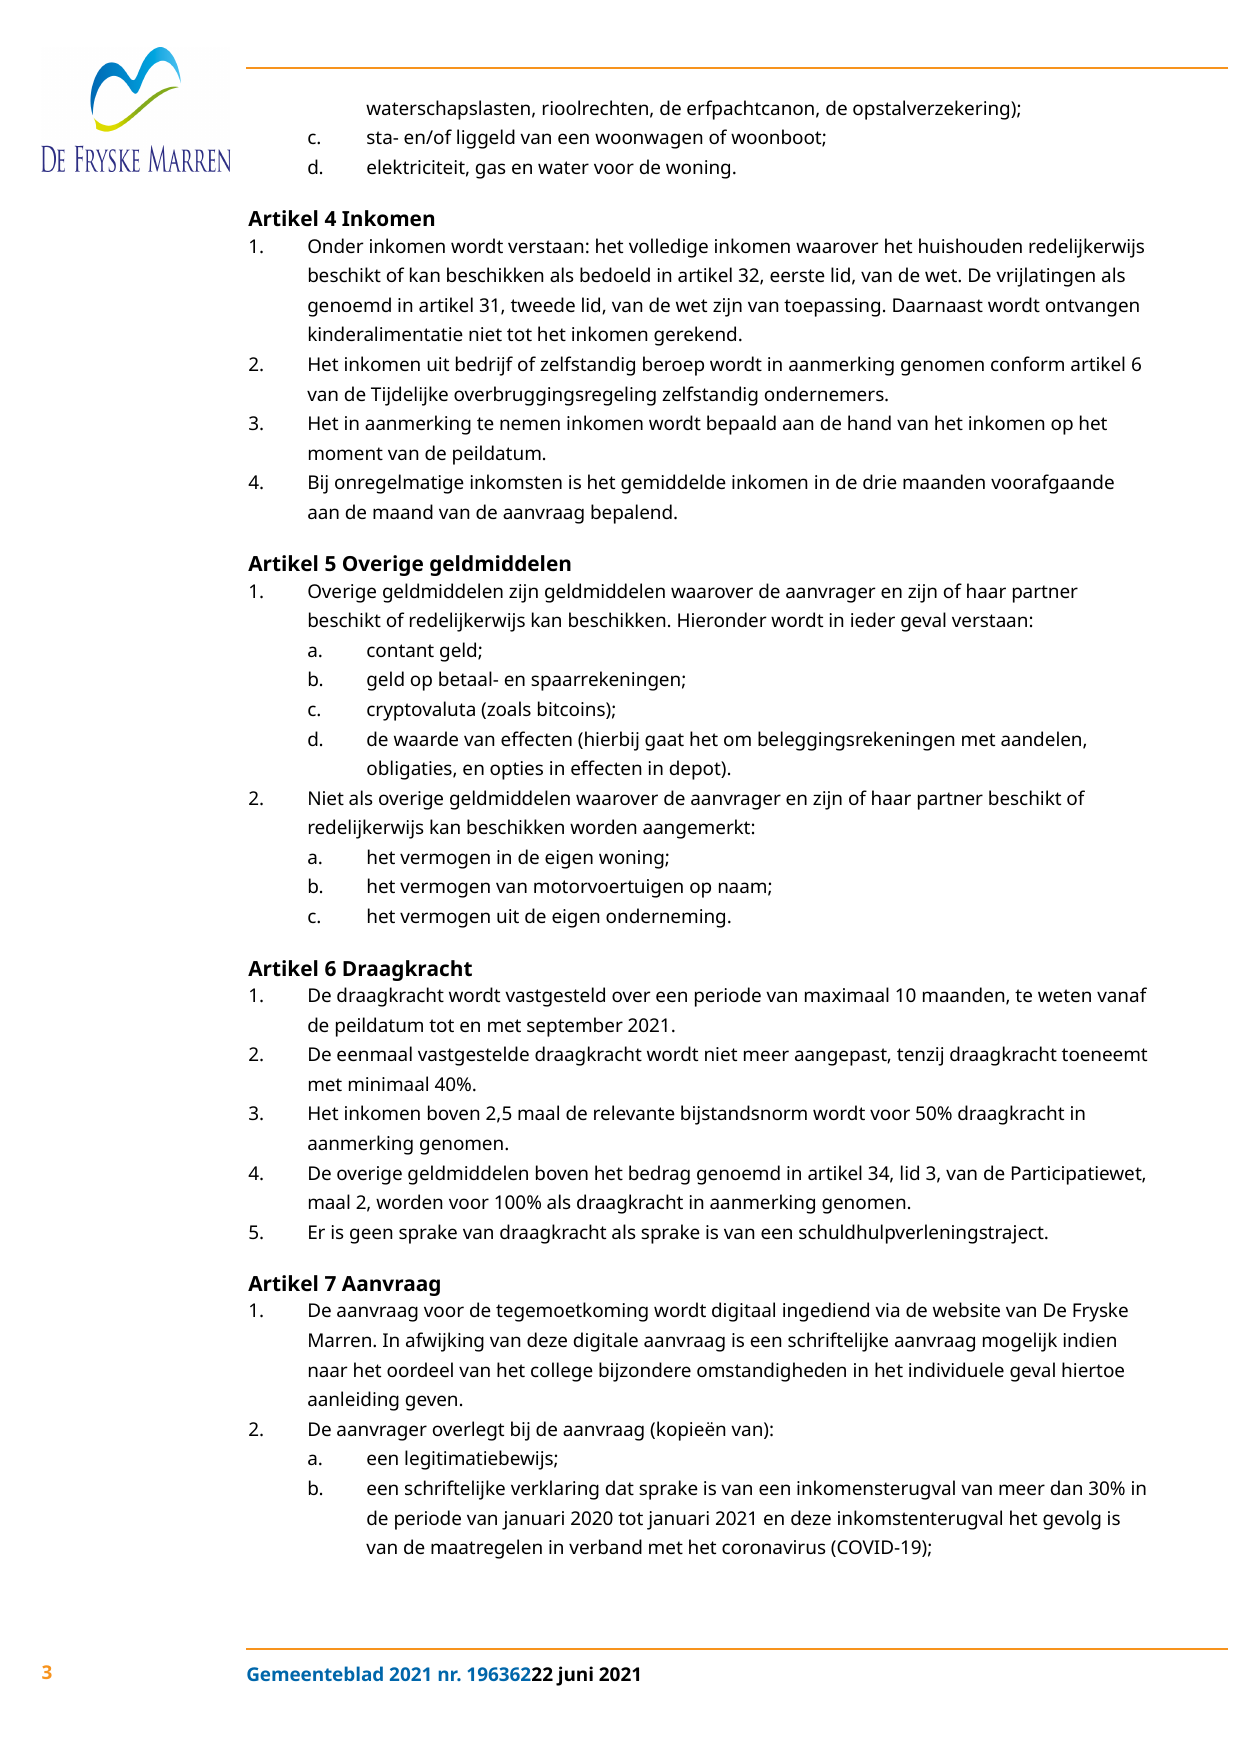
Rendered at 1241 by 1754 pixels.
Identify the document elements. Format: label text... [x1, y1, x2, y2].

list Het inkomen uit bedrijf of zelfstandig beroep wordt in aanmerking genomen conform artikel 6 van de Tijdelijke overbruggingsregeling zelfstandig ondernemers. [248, 351, 1152, 406]
list het vermogen in de eigen woning; [307, 844, 1152, 870]
list Bij onregelmatige inkomsten is het gemiddelde inkomen in de drie maanden voorafgaande aan de maand van de aanvraag bepalend. [248, 469, 1152, 525]
list contant geld; [307, 637, 1152, 663]
list waterschapslasten, rioolrechten, de erfpachtcanon, de opstalverzekering); [307, 95, 1152, 121]
text Artikel 7 Aanvraag [248, 1269, 1152, 1298]
list het vermogen van motorvoertuigen op naam; [307, 874, 1152, 899]
list het vermogen uit de eigen onderneming. [307, 903, 1152, 929]
list de waarde van effecten (hierbij gaat het om beleggingsrekeningen met aandelen, obligaties, en opties in effecten in depot). [307, 726, 1152, 781]
list geld op betaal- en spaarrekeningen; [307, 667, 1152, 692]
list De draagkracht wordt vastgesteld over een periode van maximaal 10 maanden, te weten vanaf de peildatum tot en met september 2021. [248, 982, 1152, 1037]
text Artikel 4 Inkomen [248, 204, 1152, 233]
list De aanvraag voor de tegemoetkoming wordt digitaal ingediend via de website van De Fryske Marren. In afwijking van deze digitale aanvraag is een schriftelijke aanvraag mogelijk indien naar het oordeel van het college bijzondere omstandigheden in het individuele geval hiertoe aanleiding geven. [248, 1298, 1152, 1412]
list De aanvrager overlegt bij de aanvraag (kopieën van): [248, 1416, 1152, 1442]
list cryptovaluta (zoals bitcoins); [307, 696, 1152, 722]
list Het inkomen boven 2,5 maal de relevante bijstandsnorm wordt voor 50% draagkracht in aanmerking genomen. [248, 1101, 1152, 1156]
list Overige geldmiddelen zijn geldmiddelen waarover de aanvrager en zijn of haar partner beschikt of redelijkerwijs kan beschikken. Hieronder wordt in ieder geval verstaan: [248, 578, 1152, 633]
list elektriciteit, gas en water voor de woning. [307, 154, 1152, 180]
list een legitimatiebewijs; [307, 1446, 1152, 1471]
list De overige geldmiddelen boven het bedrag genoemd in artikel 34, lid 3, van de Participatiewet, maal 2, worden voor 100% als draagkracht in aanmerking genomen. [248, 1160, 1152, 1215]
text Artikel 5 Overige geldmiddelen [248, 549, 1152, 578]
list Niet als overige geldmiddelen waarover de aanvrager en zijn of haar partner beschikt of redelijkerwijs kan beschikken worden aangemerkt: [248, 785, 1152, 840]
text Artikel 6 Draagkracht [248, 954, 1152, 982]
list Onder inkomen wordt verstaan: het volledige inkomen waarover het huishouden redelijkerwijs beschikt of kan beschikken als bedoeld in artikel 32, eerste lid, van de wet. De vrijlatingen als genoemd in artikel 31, tweede lid, van de wet zijn van toepassing. Daarnaast wordt ontvangen kinderalimentatie niet tot het inkomen gerekend. [248, 233, 1152, 347]
list De eenmaal vastgestelde draagkracht wordt niet meer aangepast, tenzij draagkracht toeneemt met minimaal 40%. [248, 1041, 1152, 1097]
list sta- en/of liggeld van een woonwagen of woonboot; [307, 124, 1152, 150]
picture [41, 47, 231, 172]
list Het in aanmerking te nemen inkomen wordt bepaald aan de hand van het inkomen op het moment van de peildatum. [248, 410, 1152, 466]
list Er is geen sprake van draagkracht als sprake is van een schuldhulpverleningstraject. [248, 1219, 1152, 1244]
list een schriftelijke verklaring dat sprake is van een inkomensterugval van meer dan 30% in de periode van januari 2020 tot januari 2021 en deze inkomstenterugval het gevolg is van de maatregelen in verband met het coronavirus (COVID-19); [307, 1475, 1152, 1560]
